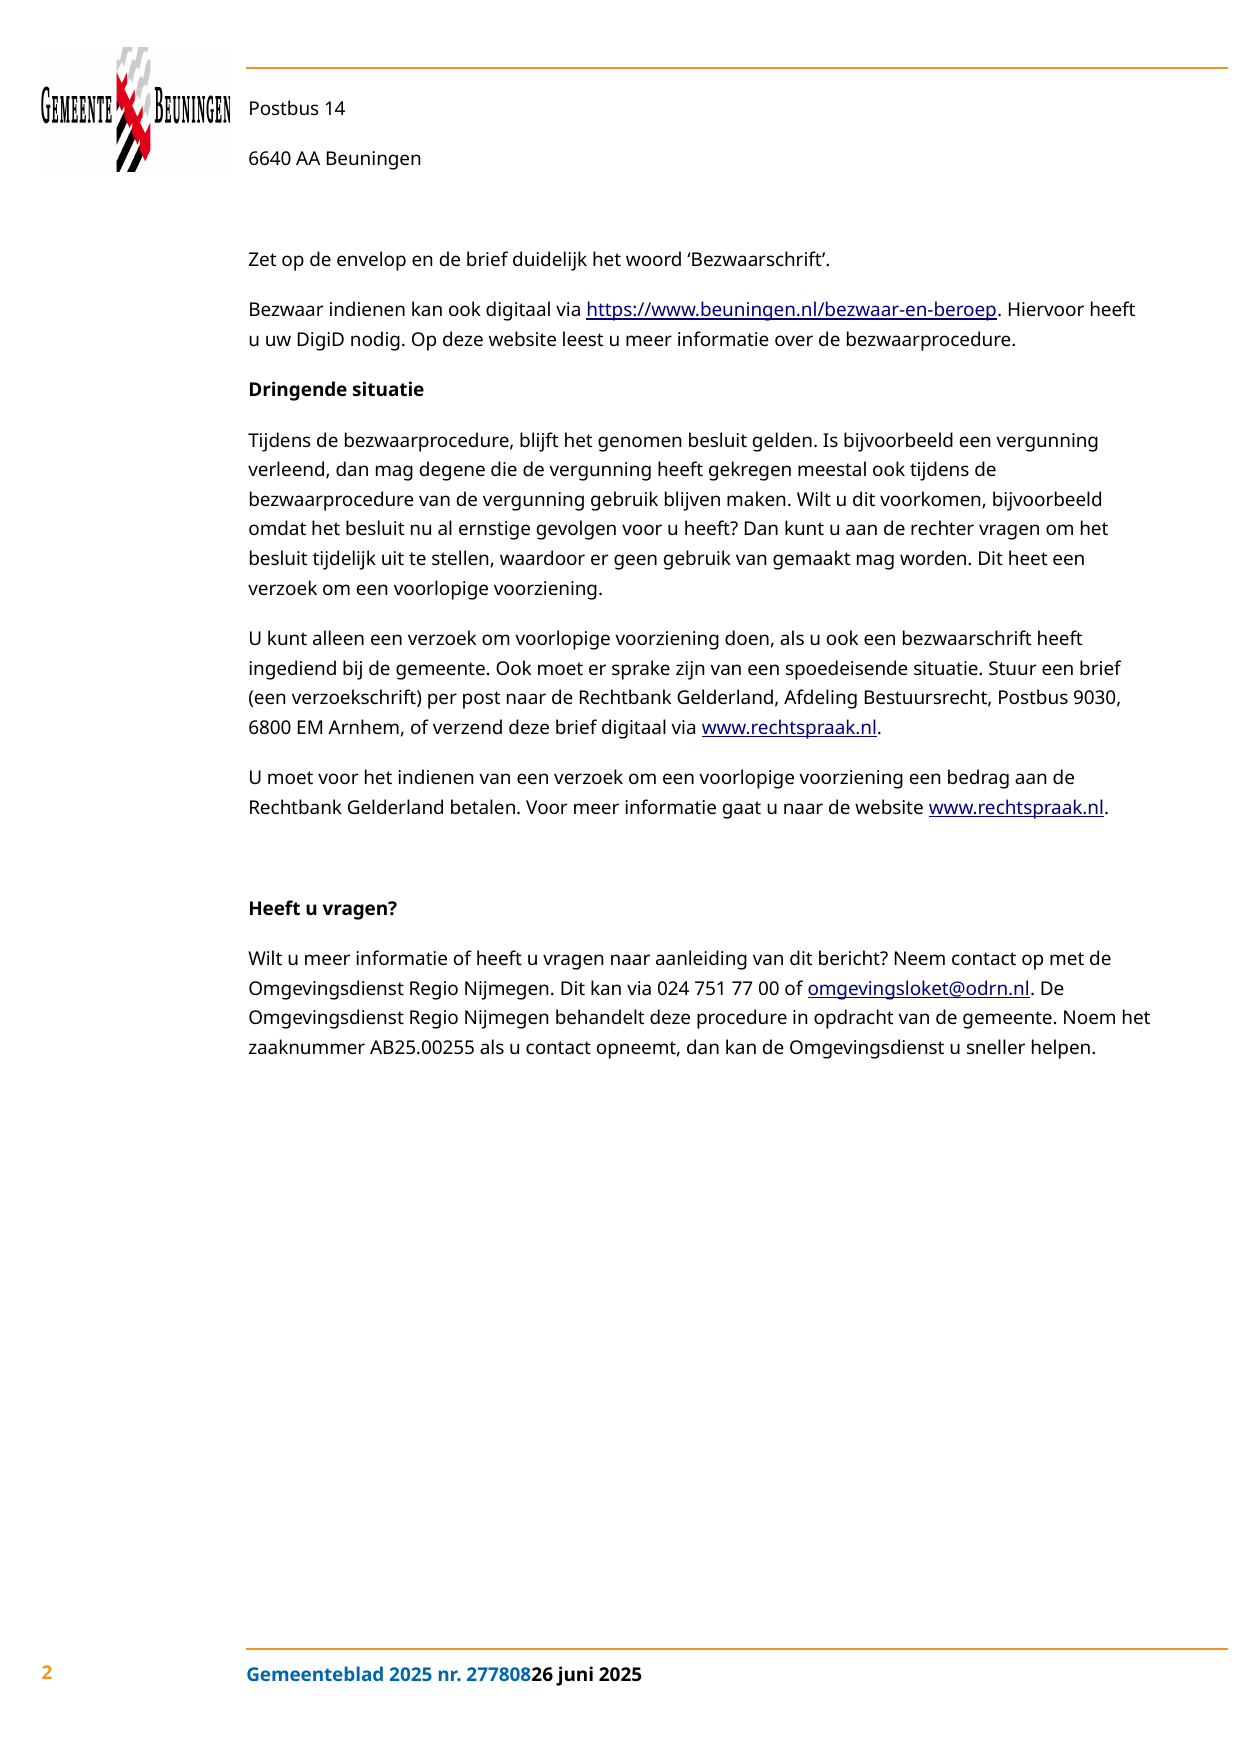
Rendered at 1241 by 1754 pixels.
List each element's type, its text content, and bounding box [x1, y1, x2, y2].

text Bezwaar indienen kan ook digitaal via https://www.beuningen.nl/bezwaar-en-beroep. Hiervoor heeft u uw DigiD nodig. Op deze website leest u meer informatie over de bezwaarprocedure. [248, 296, 1152, 352]
text Zet op de envelop en de brief duidelijk het woord ‘Bezwaarschrift’. [248, 246, 1152, 272]
text 6640 AA Beuningen [248, 145, 1152, 171]
text U moet voor het indienen van een verzoek om een voorlopige voorziening een bedrag aan de Rechtbank Gelderland betalen. Voor meer informatie gaat u naar de website www.rechtspraak.nl. [248, 764, 1152, 820]
text Tijdens de bezwaarprocedure, blijft het genomen besluit gelden. Is bijvoorbeeld een vergunning verleend, dan mag degene die de vergunning heeft gekregen meestal ook tijdens de bezwaarprocedure van de vergunning gebruik blijven maken. Wilt u dit voorkomen, bijvoorbeeld omdat het besluit nu al ernstige gevolgen voor u heeft? Dan kunt u aan de rechter vragen om het besluit tijdelijk uit te stellen, waardoor er geen gebruik van gemaakt mag worden. Dit heet een verzoek om een voorlopige voorziening. [248, 427, 1152, 601]
text Heeft u vragen? [248, 895, 1152, 921]
text Dringende situatie [248, 376, 1152, 402]
text Postbus 14 [248, 95, 1152, 121]
text U kunt alleen een verzoek om voorlopige voorziening doen, als u ook een bezwaarschrift heeft ingediend bij de gemeente. Ook moet er sprake zijn van een spoedeisende situatie. Stuur een brief (een verzoekschrift) per post naar de Rechtbank Gelderland, Afdeling Bestuursrecht, Postbus 9030, 6800 EM Arnhem, of verzend deze brief digitaal via www.rechtspraak.nl. [248, 625, 1152, 740]
picture [41, 47, 231, 172]
text Wilt u meer informatie of heeft u vragen naar aanleiding van dit bericht? Neem contact op met de Omgevingsdienst Regio Nijmegen. Dit kan via 024 751 77 00 of omgevingsloket@odrn.nl. De Omgevingsdienst Regio Nijmegen behandelt deze procedure in opdracht van de gemeente. Noem het zaaknummer AB25.00255 als u contact opneemt, dan kan de Omgevingsdienst u sneller helpen. [248, 945, 1152, 1060]
